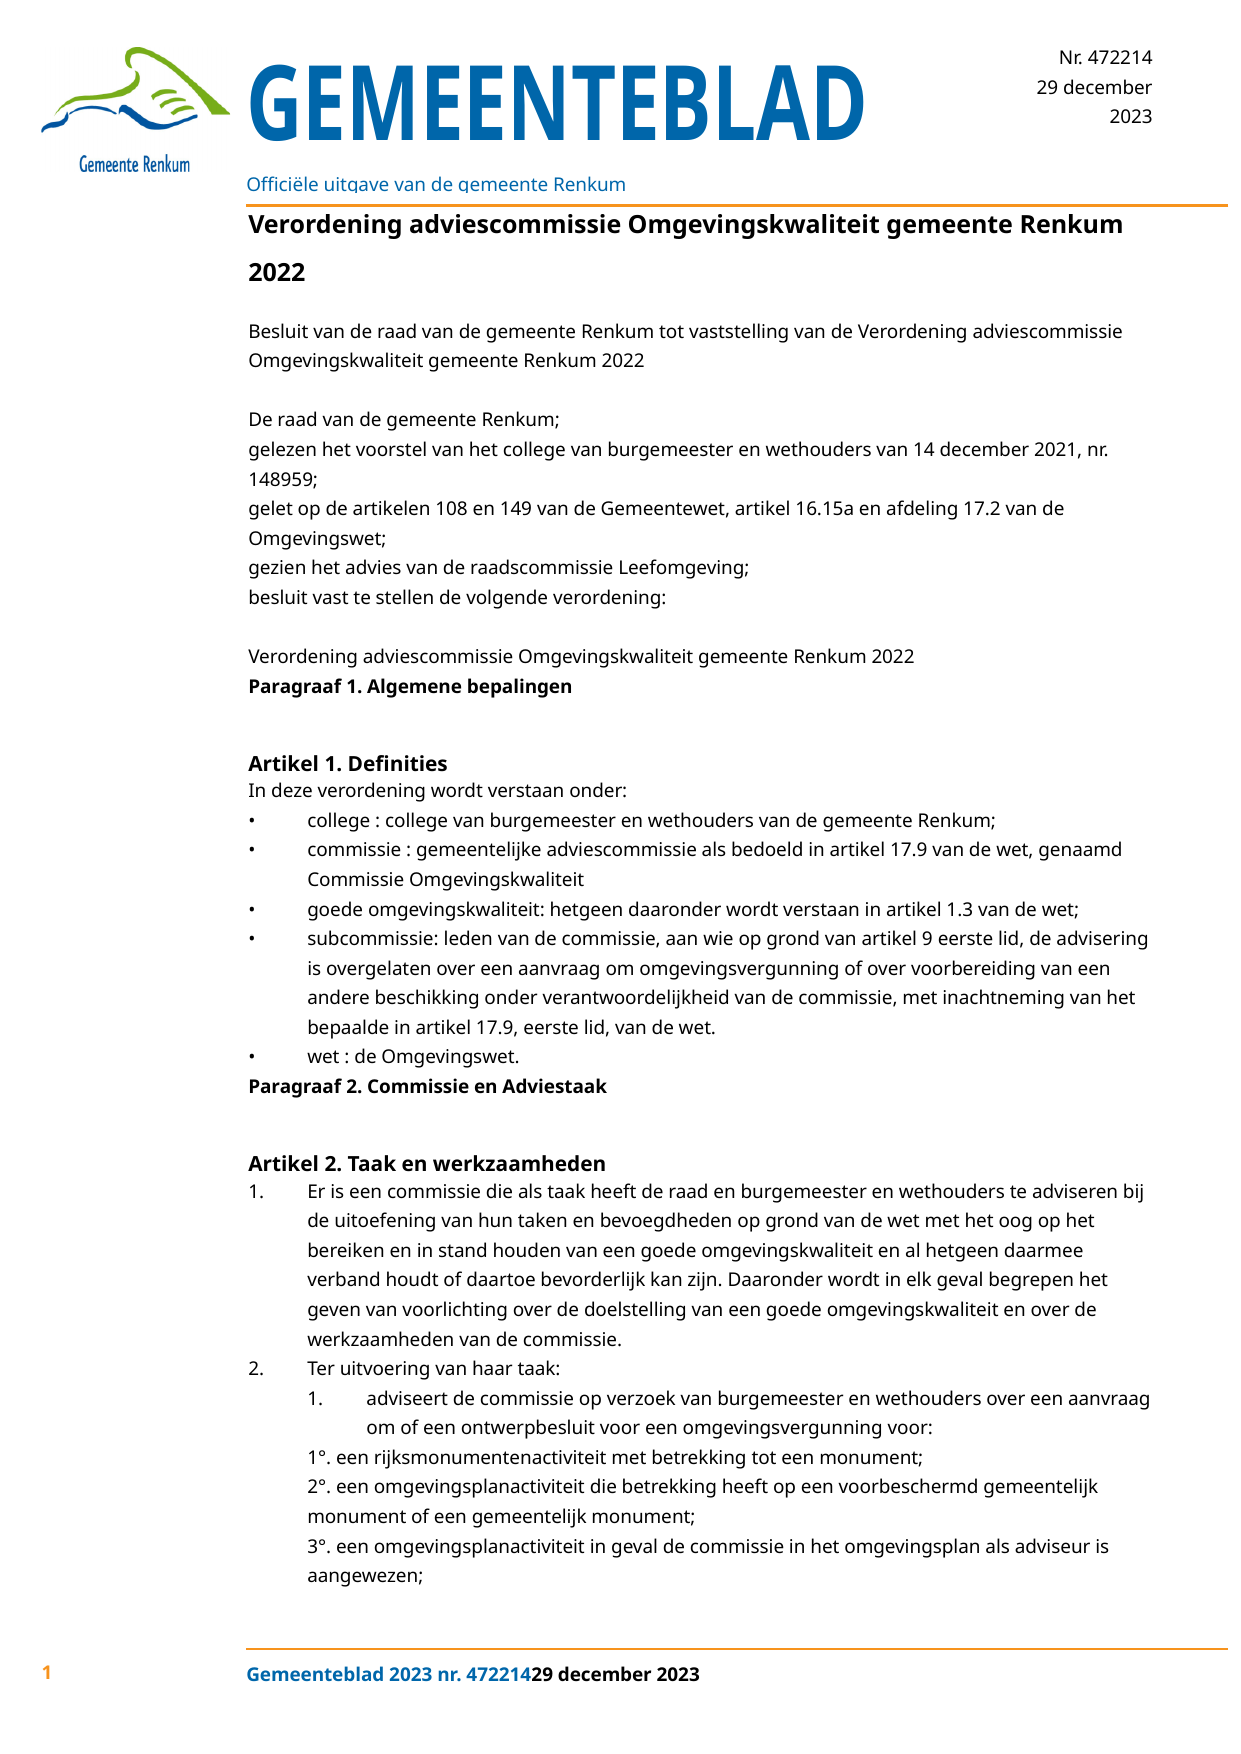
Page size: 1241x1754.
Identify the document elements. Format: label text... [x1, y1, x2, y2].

text gelezen het voorstel van het college van burgemeester en wethouders van 14 december 2021, nr. 148959; [248, 436, 1152, 492]
picture [41, 47, 231, 172]
text Artikel 1. Definities [248, 749, 1152, 777]
list commissie : gemeentelijke adviescommissie als bedoeld in artikel 17.9 van de wet, genaamd Commissie Omgevingskwaliteit [248, 837, 1152, 892]
list subcommissie: leden van de commissie, aan wie op grond van artikel 9 eerste lid, de advisering is overgelaten over een aanvraag om omgevingsvergunning of over voorbereiding van een andere beschikking onder verantwoordelijkheid van de commissie, met inachtneming van het bepaalde in artikel 17.9, eerste lid, van de wet. [248, 925, 1152, 1040]
text gelet op de artikelen 108 en 149 van de Gemeentewet, artikel 16.15a en afdeling 17.2 van de Omgevingswet; [248, 495, 1152, 551]
list college : college van burgemeester en wethouders van de gemeente Renkum; [248, 807, 1152, 833]
text besluit vast te stellen de volgende verordening: [248, 584, 1152, 610]
text Paragraaf 2. Commissie en Adviestaak [248, 1073, 1152, 1099]
list adviseert de commissie op verzoek van burgemeester en wethouders over een aanvraag om of een ontwerpbesluit voor een omgevingsvergunning voor: [307, 1385, 1152, 1440]
list goede omgevingskwaliteit: hetgeen daaronder wordt verstaan in artikel 1.3 van de wet; [248, 896, 1152, 922]
list Er is een commissie die als taak heeft de raad en burgemeester en wethouders te adviseren bij de uitoefening van hun taken en bevoegdheden op grond van de wet met het oog op het bereiken en in stand houden van een goede omgevingskwaliteit en al hetgeen daarmee verband houdt of daartoe bevorderlijk kan zijn. Daaronder wordt in elk geval begrepen het geven van voorlichting over de doelstelling van een goede omgevingskwaliteit en over de werkzaamheden van de commissie. [248, 1178, 1152, 1352]
text Besluit van de raad van de gemeente Renkum tot vaststelling van de Verordening adviescommissie Omgevingskwaliteit gemeente Renkum 2022 [248, 318, 1152, 373]
list 3°. een omgevingsplanactiviteit in geval de commissie in het omgevingsplan als adviseur is aangewezen; [248, 1533, 1152, 1588]
text gezien het advies van de raadscommissie Leefomgeving; [248, 554, 1152, 580]
text De raad van de gemeente Renkum; [248, 407, 1152, 432]
text Verordening adviescommissie Omgevingskwaliteit gemeente Renkum 2022 [248, 207, 1152, 288]
text Artikel 2. Taak en werkzaamheden [248, 1149, 1152, 1178]
text In deze verordening wordt verstaan onder: [248, 777, 1152, 803]
text Verordening adviescommissie Omgevingskwaliteit gemeente Renkum 2022 [248, 643, 1152, 669]
text Paragraaf 1. Algemene bepalingen [248, 673, 1152, 699]
list 1°. een rijksmonumentenactiviteit met betrekking tot een monument; [248, 1444, 1152, 1470]
list wet : de Omgevingswet. [248, 1044, 1152, 1069]
list 2°. een omgevingsplanactiviteit die betrekking heeft op een voorbeschermd gemeentelijk monument of een gemeentelijk monument; [248, 1474, 1152, 1529]
list Ter uitvoering van haar taak: [248, 1355, 1152, 1381]
